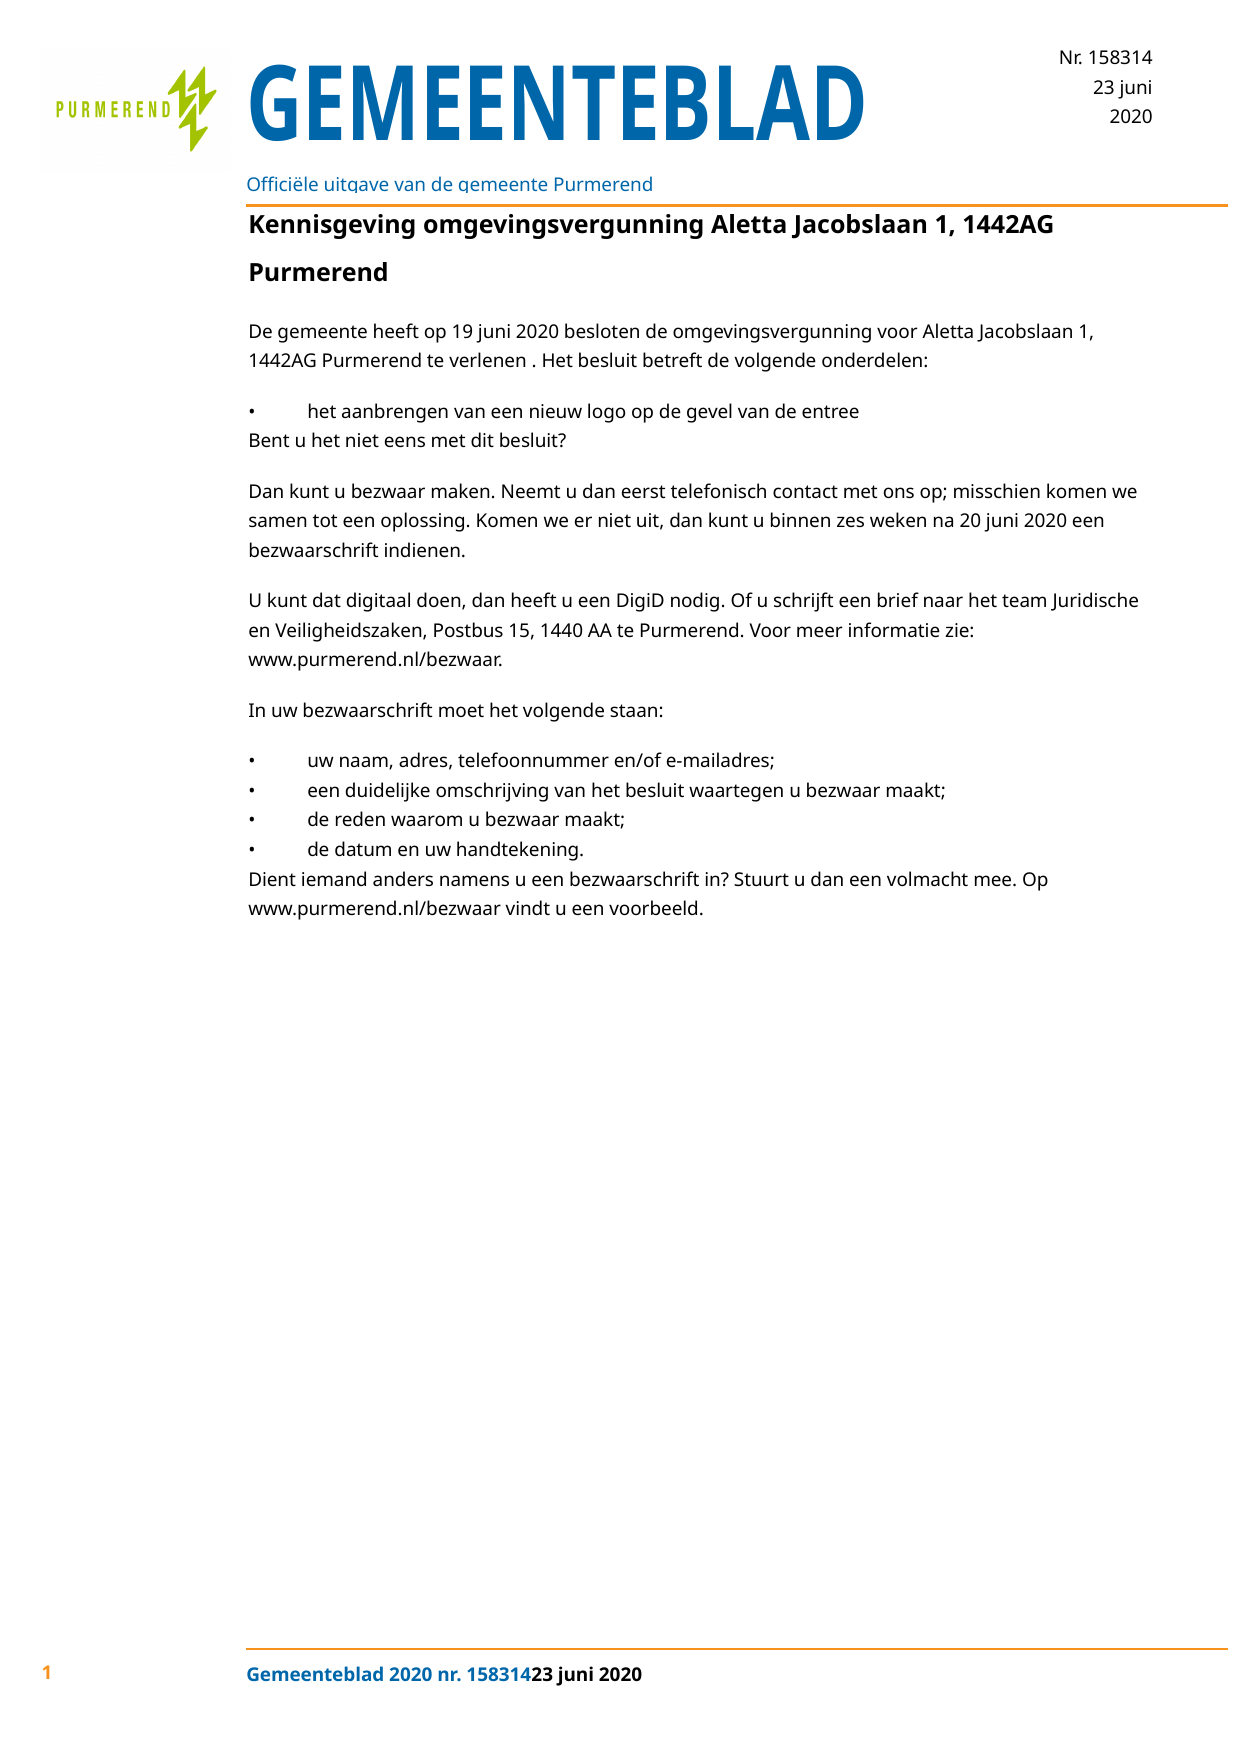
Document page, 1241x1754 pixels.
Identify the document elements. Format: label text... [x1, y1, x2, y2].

list de reden waarom u bezwaar maakt; [248, 807, 1152, 832]
text U kunt dat digitaal doen, dan heeft u een DigiD nodig. Of u schrijft een brief naar het team Juridische en Veiligheidszaken, Postbus 15, 1440 AA te Purmerend. Voor meer informatie zie: www.purmerend.nl/bezwaar. [248, 587, 1152, 672]
text Kennisgeving omgevingsvergunning Aletta Jacobslaan 1, 1442AG Purmerend [248, 207, 1152, 288]
text Bent u het niet eens met dit besluit? [248, 427, 1152, 453]
list uw naam, adres, telefoonnummer en/of e-mailadres; [248, 747, 1152, 773]
text Dient iemand anders namens u een bezwaarschrift in? Stuurt u dan een volmacht mee. Op www.purmerend.nl/bezwaar vindt u een voorbeeld. [248, 866, 1152, 921]
picture [41, 47, 231, 172]
text In uw bezwaarschrift moet het volgende staan: [248, 697, 1152, 723]
list een duidelijke omschrijving van het besluit waartegen u bezwaar maakt; [248, 777, 1152, 803]
text Dan kunt u bezwaar maken. Neemt u dan eerst telefonisch contact met ons op; misschien komen we samen tot een oplossing. Komen we er niet uit, dan kunt u binnen zes weken na 20 juni 2020 een bezwaarschrift indienen. [248, 478, 1152, 563]
list de datum en uw handtekening. [248, 836, 1152, 862]
list het aanbrengen van een nieuw logo op de gevel van de entree [248, 398, 1152, 424]
text De gemeente heeft op 19 juni 2020 besloten de omgevingsvergunning voor Aletta Jacobslaan 1, 1442AG Purmerend te verlenen . Het besluit betreft de volgende onderdelen: [248, 318, 1152, 373]
